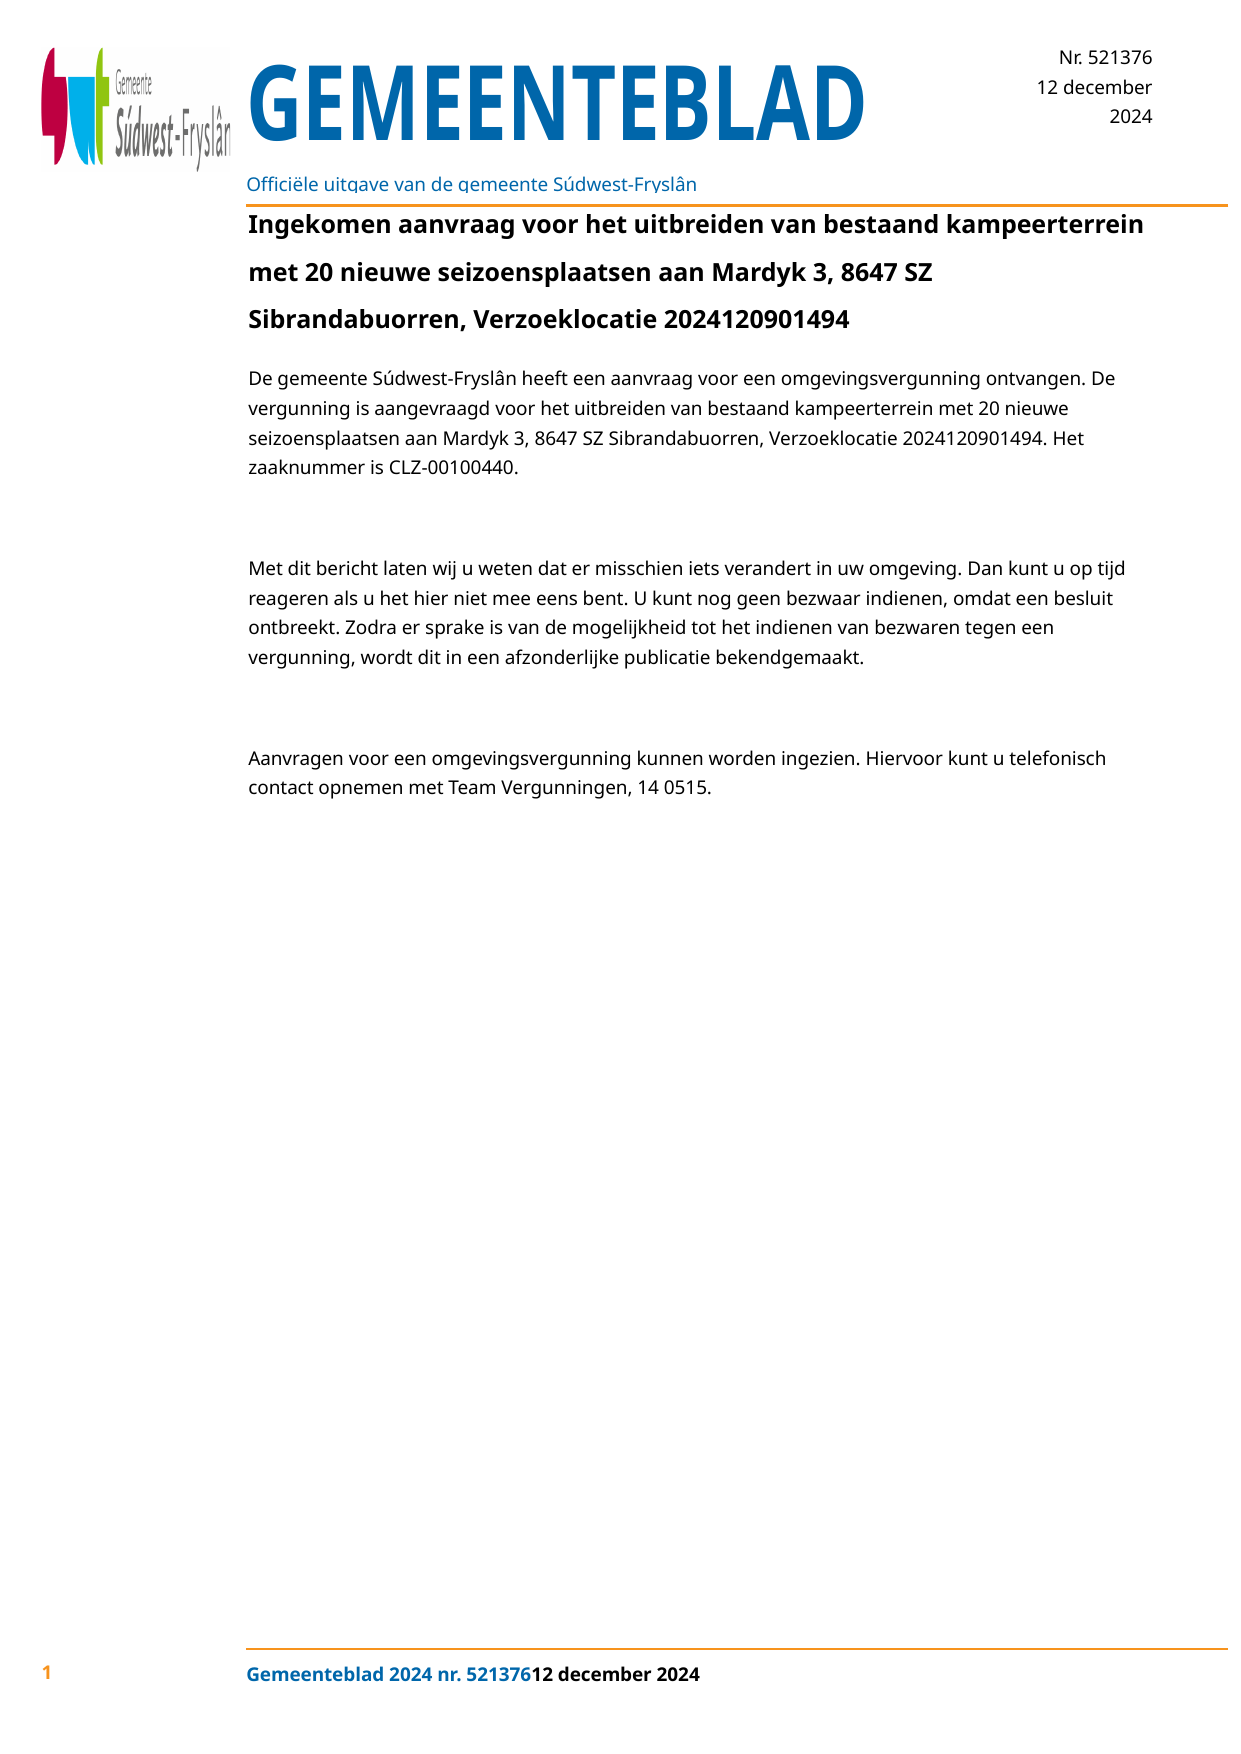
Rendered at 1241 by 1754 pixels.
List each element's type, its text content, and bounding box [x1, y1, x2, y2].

text Ingekomen aanvraag voor het uitbreiden van bestaand kampeerterrein met 20 nieuwe seizoensplaatsen aan Mardyk 3, 8647 SZ Sibrandabuorren, Verzoeklocatie 2024120901494 [248, 207, 1152, 336]
text Met dit bericht laten wij u weten dat er misschien iets verandert in uw omgeving. Dan kunt u op tijd reageren als u het hier niet mee eens bent. U kunt nog geen bezwaar indienen, omdat een besluit ontbreekt. Zodra er sprake is van de mogelijkheid tot het indienen van bezwaren tegen een vergunning, wordt dit in een afzonderlijke publicatie bekendgemaakt. [248, 555, 1152, 669]
text Aanvragen voor een omgevingsvergunning kunnen worden ingezien. Hiervoor kunt u telefonisch contact opnemen met Team Vergunningen, 14 0515. [248, 745, 1152, 800]
picture [41, 47, 231, 172]
text De gemeente Súdwest-Fryslân heeft een aanvraag voor een omgevingsvergunning ontvangen. De vergunning is aangevraagd voor het uitbreiden van bestaand kampeerterrein met 20 nieuwe seizoensplaatsen aan Mardyk 3, 8647 SZ Sibrandabuorren, Verzoeklocatie 2024120901494. Het zaaknummer is CLZ-00100440. [248, 366, 1152, 480]
